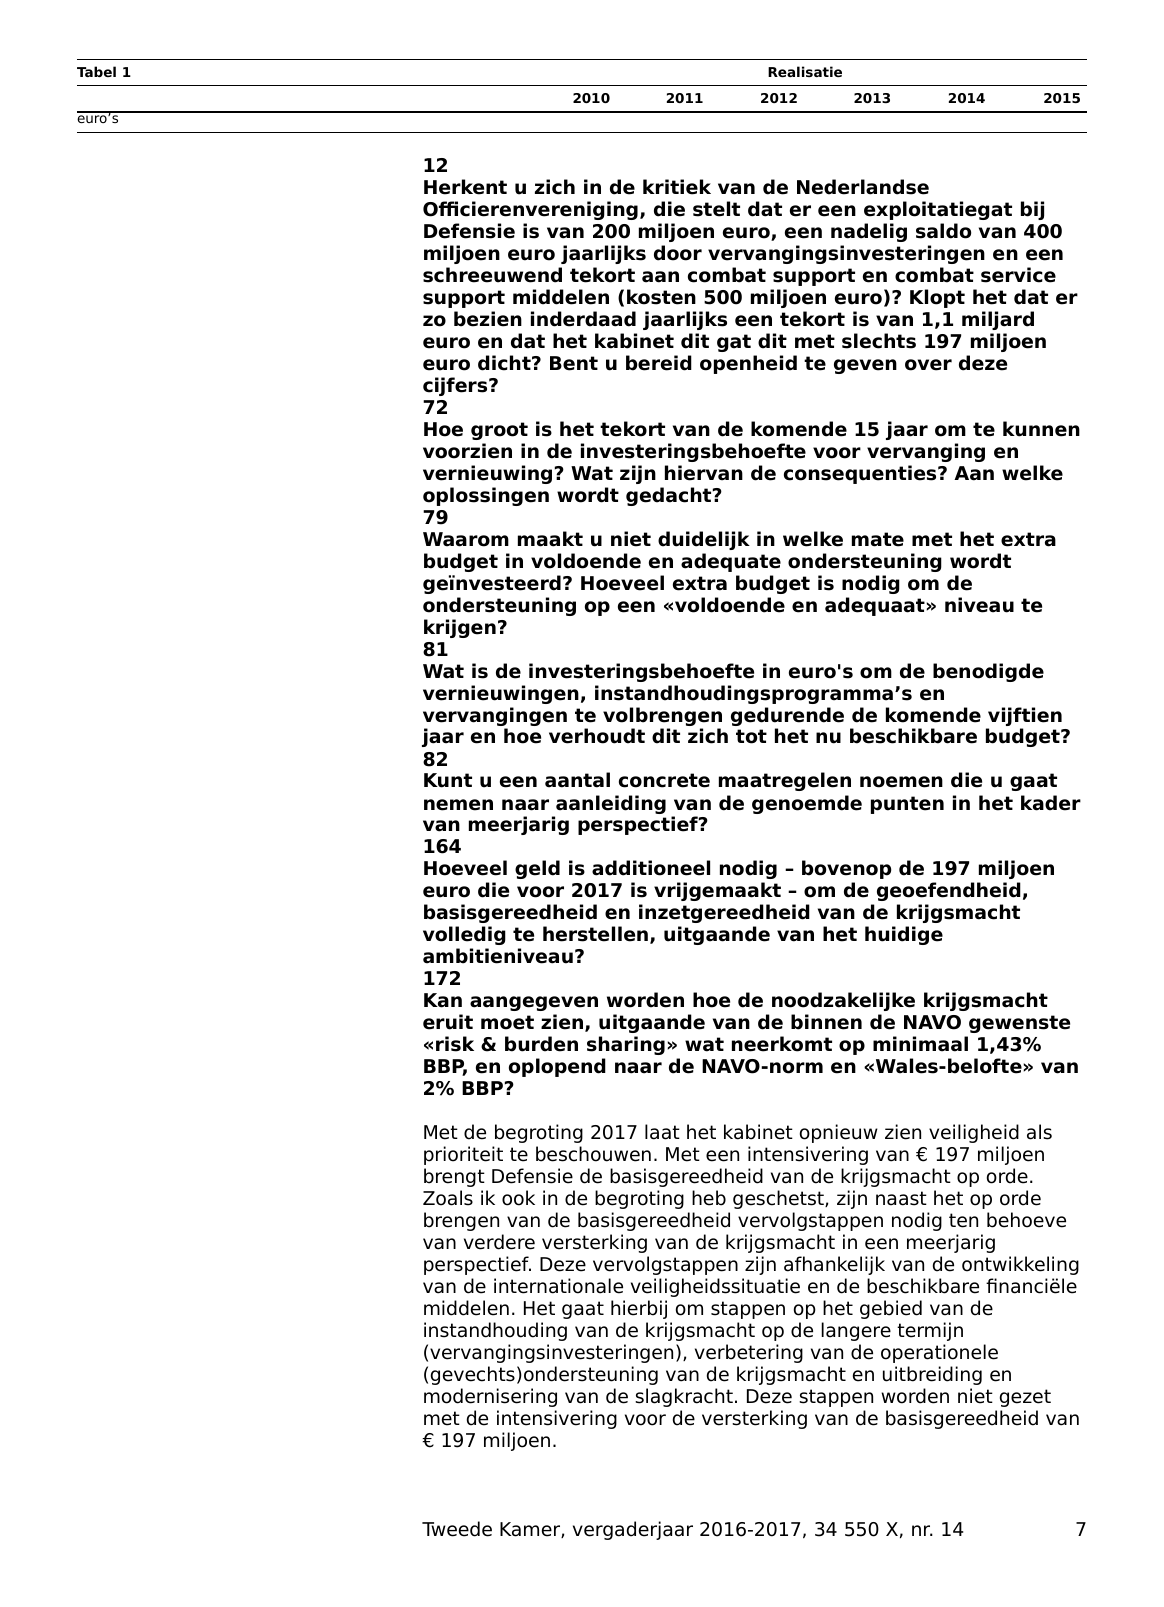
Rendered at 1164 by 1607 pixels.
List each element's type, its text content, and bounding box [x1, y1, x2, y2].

table_header Tabel 1 [77, 60, 523, 85]
text Kunt u een aantal concrete maatregelen noemen die u gaat nemen naar aanleiding van de genoemde punten in het kader van meerjarig perspectief? [422, 770, 1087, 836]
text 164 [422, 836, 1087, 858]
table_cell 2015 [991, 86, 1087, 111]
table_cell [804, 113, 897, 132]
text 72 [422, 397, 1087, 419]
table_cell euro’s [77, 113, 471, 132]
table_cell 2013 [804, 86, 897, 111]
table_cell [471, 113, 486, 132]
text Hoeveel geld is additioneel nodig – bovenop de 197 miljoen euro die voor 2017 is vrijgemaakt – om de geoefendheid, basisgereedheid en inzetgereedheid van de krijgsmacht volledig te herstellen, uitgaande van het huidige ambitieniveau? [422, 858, 1087, 968]
text 12 [422, 155, 1087, 177]
table_cell [991, 113, 1087, 132]
table_cell [616, 113, 709, 132]
table_header Realisatie [524, 60, 1087, 85]
text Herkent u zich in de kritiek van de Nederlandse Officierenvereniging, die stelt dat er een exploitatiegat bij Defensie is van 200 miljoen euro, een nadelig saldo van 400 miljoen euro jaarlijks door vervangingsinvesteringen en een schreeuwend tekort aan combat support en combat service support middelen (kosten 500 miljoen euro)? Klopt het dat er zo bezien inderdaad jaarlijks een tekort is van 1,1 miljard euro en dat het kabinet dit gat dit met slechts 197 miljoen euro dicht? Bent u bereid openheid te geven over deze cijfers? [422, 177, 1087, 397]
table_cell 2011 [616, 86, 709, 111]
table_cell 2012 [709, 86, 803, 111]
text Wat is de investeringsbehoefte in euro's om de benodigde vernieuwingen, instandhoudingsprogramma’s en vervangingen te volbrengen gedurende de komende vijftien jaar en hoe verhoudt dit zich tot het nu beschikbare budget? [422, 661, 1087, 748]
text Met de begroting 2017 laat het kabinet opnieuw zien veiligheid als prioriteit te beschouwen. Met een intensivering van € 197 miljoen brengt Defensie de basisgereedheid van de krijgsmacht op orde. Zoals ik ook in de begroting heb geschetst, zijn naast het op orde brengen van de basisgereedheid vervolgstappen nodig ten behoeve van verdere versterking van de krijgsmacht in een meerjarig perspectief. Deze vervolgstappen zijn afhankelijk van de ontwikkeling van de internationale veiligheidssituatie en de beschikbare financiële middelen. Het gaat hierbij om stappen op het gebied van de instandhouding van de krijgsmacht op de langere termijn (vervangingsinvesteringen), verbetering van de operationele (gevechts)ondersteuning van de krijgsmacht en uitbreiding en modernisering van de slagkracht. Deze stappen worden niet gezet met de intensivering voor de versterking van de basisgereedheid van € 197 miljoen. [422, 1122, 1087, 1452]
text 172 [422, 968, 1087, 990]
text Hoe groot is het tekort van de komende 15 jaar om te kunnen voorzien in de investeringsbehoefte voor vervanging en vernieuwing? Wat zijn hiervan de consequenties? Aan welke oplossingen wordt gedacht? [422, 419, 1087, 507]
table_cell [897, 113, 991, 132]
table_cell 2014 [897, 86, 991, 111]
text 82 [422, 748, 1087, 770]
text 79 [422, 507, 1087, 529]
text 81 [422, 638, 1087, 661]
table_cell 2010 [524, 86, 616, 111]
table_cell [486, 113, 616, 132]
table_cell [709, 113, 803, 132]
table_cell [77, 86, 523, 111]
text Waarom maakt u niet duidelijk in welke mate met het extra budget in voldoende en adequate ondersteuning wordt geïnvesteerd? Hoeveel extra budget is nodig om de ondersteuning op een «voldoende en adequaat» niveau te krijgen? [422, 529, 1087, 638]
text Kan aangegeven worden hoe de noodzakelijke krijgsmacht eruit moet zien, uitgaande van de binnen de NAVO gewenste «risk & burden sharing» wat neerkomt op minimaal 1,43% BBP, en oplopend naar de NAVO-norm en «Wales-belofte» van 2% BBP? [422, 990, 1087, 1100]
